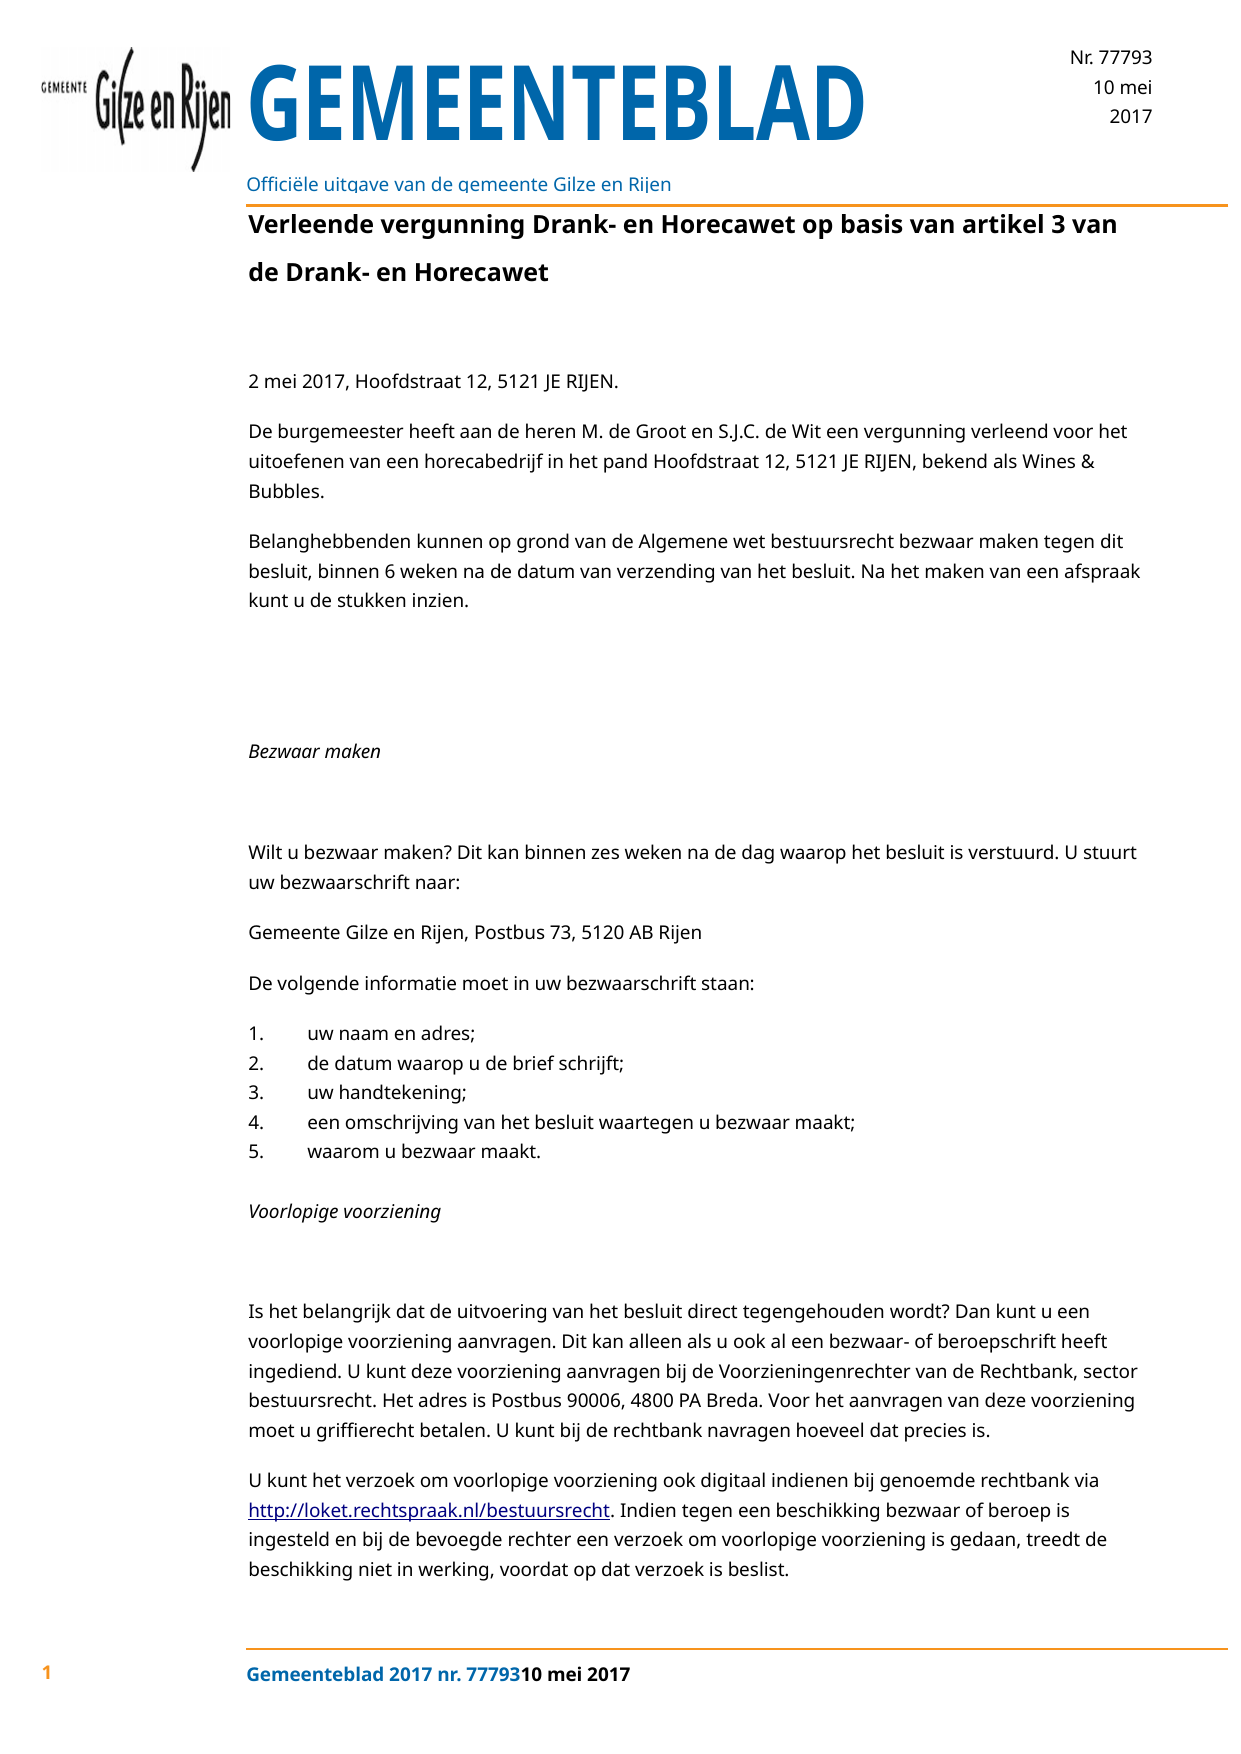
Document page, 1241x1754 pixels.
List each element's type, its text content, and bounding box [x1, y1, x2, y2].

text U kunt het verzoek om voorlopige voorziening ook digitaal indienen bij genoemde rechtbank via http://loket.rechtspraak.nl/bestuursrecht. Indien tegen een beschikking bezwaar of beroep is ingesteld en bij de bevoegde rechter een verzoek om voorlopige voorziening is gedaan, treedt de beschikking niet in werking, voordat op dat verzoek is beslist. [248, 1467, 1152, 1582]
text Is het belangrijk dat de uitvoering van het besluit direct tegengehouden wordt? Dan kunt u een voorlopige voorziening aanvragen. Dit kan alleen als u ook al een bezwaar- of beroepschrift heeft ingediend. U kunt deze voorziening aanvragen bij de Voorzieningenrechter van de Rechtbank, sector bestuursrecht. Het adres is Postbus 90006, 4800 PA Breda. Voor het aanvragen van deze voorziening moet u griffierecht betalen. U kunt bij de rechtbank navragen hoeveel dat precies is. [248, 1299, 1152, 1443]
list uw handtekening; [248, 1079, 1152, 1105]
list een omschrijving van het besluit waartegen u bezwaar maakt; [248, 1109, 1152, 1135]
list uw naam en adres; [248, 1020, 1152, 1046]
list de datum waarop u de brief schrijft; [248, 1050, 1152, 1076]
list waarom u bezwaar maakt. [248, 1139, 1152, 1164]
text Wilt u bezwaar maken? Dit kan binnen zes weken na de dag waarop het besluit is verstuurd. U stuurt uw bezwaarschrift naar: [248, 839, 1152, 895]
text Gemeente Gilze en Rijen, Postbus 73, 5120 AB Rijen [248, 919, 1152, 945]
text De volgende informatie moet in uw bezwaarschrift staan: [248, 970, 1152, 996]
text De burgemeester heeft aan de heren M. de Groot en S.J.C. de Wit een vergunning verleend voor het uitoefenen van een horecabedrijf in het pand Hoofdstraat 12, 5121 JE RIJEN, bekend als Wines & Bubbles. [248, 419, 1152, 504]
text Verleende vergunning Drank- en Horecawet op basis van artikel 3 van de Drank- en Horecawet [248, 207, 1152, 288]
text Voorlopige voorziening [248, 1198, 1152, 1224]
text 2 mei 2017, Hoofdstraat 12, 5121 JE RIJEN. [248, 368, 1152, 394]
picture [41, 47, 231, 172]
text Bezwaar maken [248, 739, 1152, 764]
text Belanghebbenden kunnen op grond van de Algemene wet bestuursrecht bezwaar maken tegen dit besluit, binnen 6 weken na de datum van verzending van het besluit. Na het maken van een afspraak kunt u de stukken inzien. [248, 528, 1152, 613]
